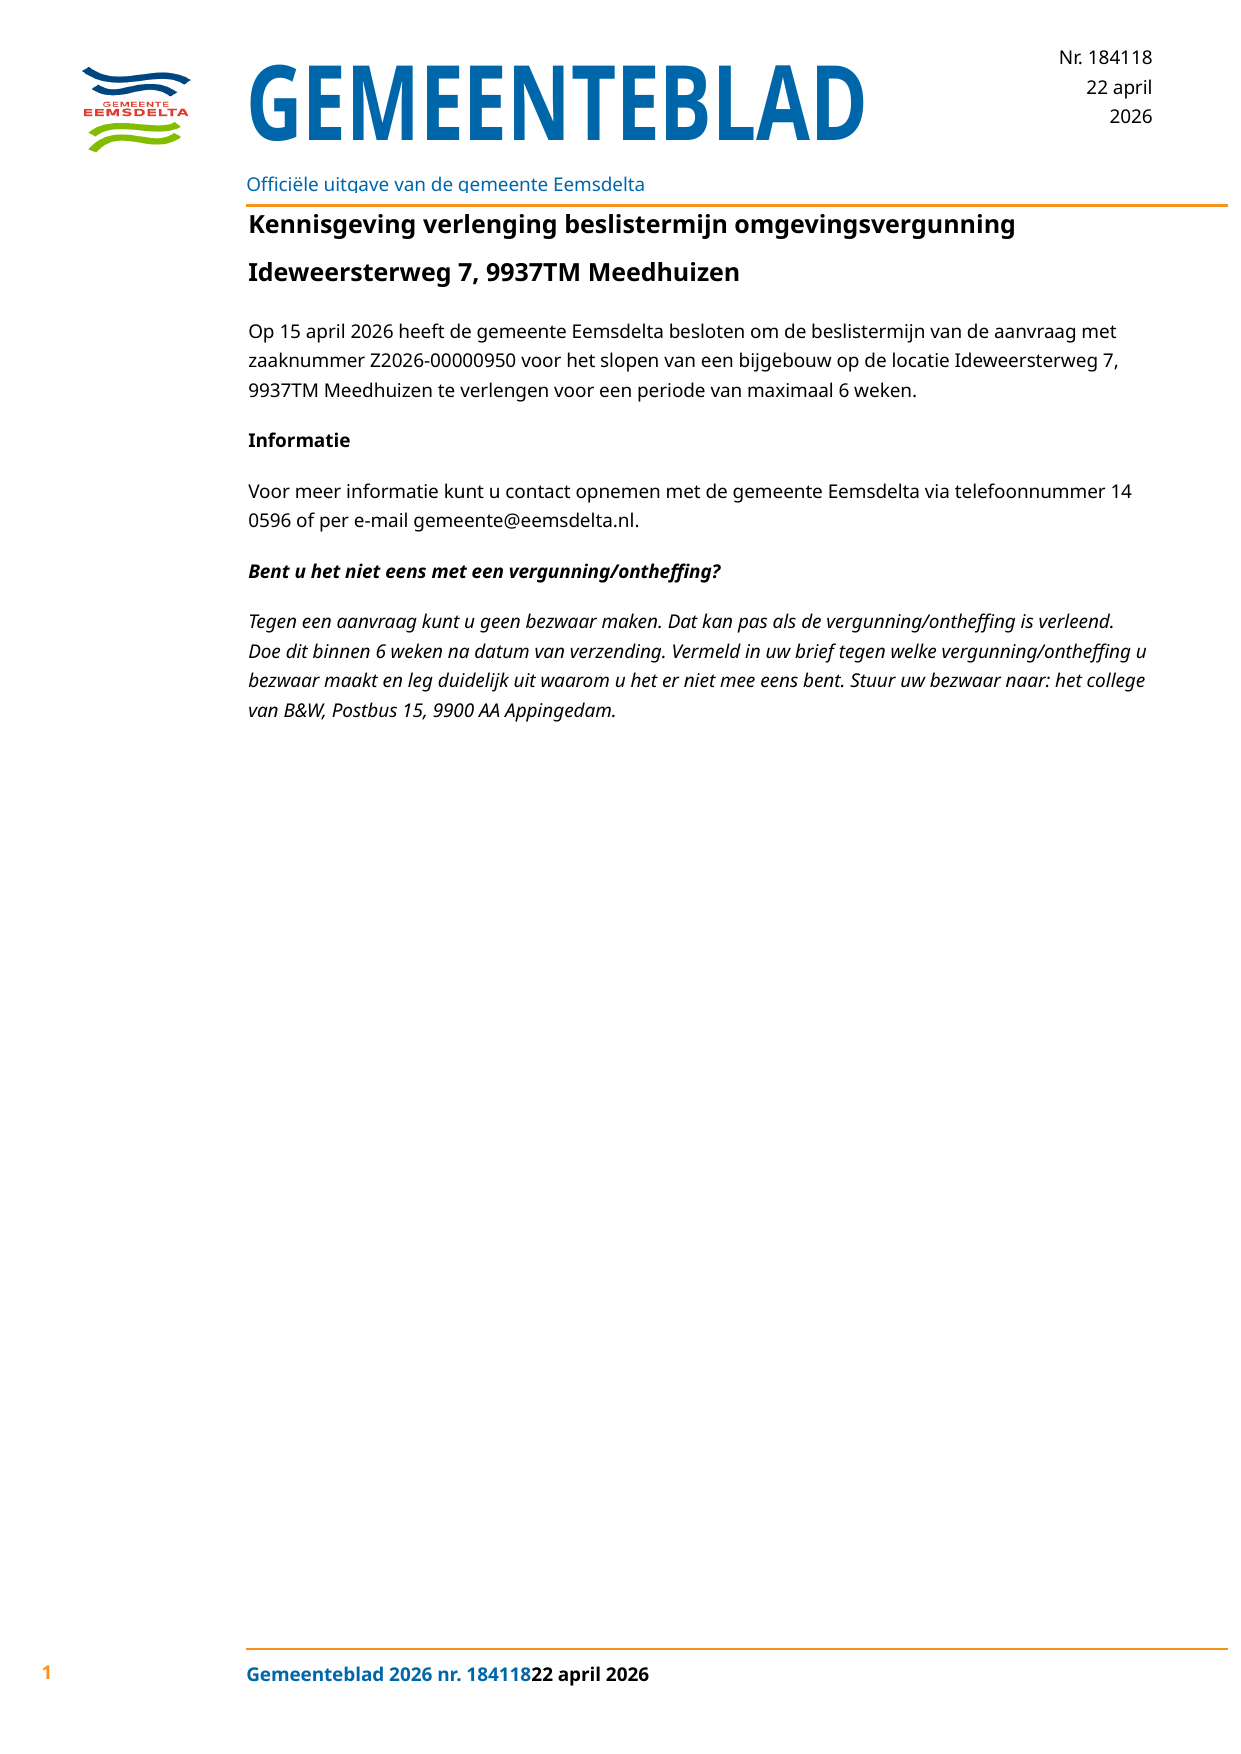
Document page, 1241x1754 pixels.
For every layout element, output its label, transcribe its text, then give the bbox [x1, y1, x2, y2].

text Op 15 april 2026 heeft de gemeente Eemsdelta besloten om de beslistermijn van de aanvraag met zaaknummer Z2026-00000950 voor het slopen van een bijgebouw op de locatie Ideweersterweg 7, 9937TM Meedhuizen te verlengen voor een periode van maximaal 6 weken. [248, 318, 1152, 403]
picture [41, 47, 231, 172]
text Informatie [248, 427, 1152, 453]
text Bent u het niet eens met een vergunning/ontheffing? [248, 558, 1152, 584]
text Tegen een aanvraag kunt u geen bezwaar maken. Dat kan pas als de vergunning/ontheffing is verleend. Doe dit binnen 6 weken na datum van verzending. Vermeld in uw brief tegen welke vergunning/ontheffing u bezwaar maakt en leg duidelijk uit waarom u het er niet mee eens bent. Stuur uw bezwaar naar: het college van B&W, Postbus 15, 9900 AA Appingedam. [248, 608, 1152, 723]
text Kennisgeving verlenging beslistermijn omgevingsvergunning Ideweersterweg 7, 9937TM Meedhuizen [248, 207, 1152, 288]
text Voor meer informatie kunt u contact opnemen met de gemeente Eemsdelta via telefoonnummer 14 0596 of per e-mail gemeente@eemsdelta.nl. [248, 478, 1152, 533]
